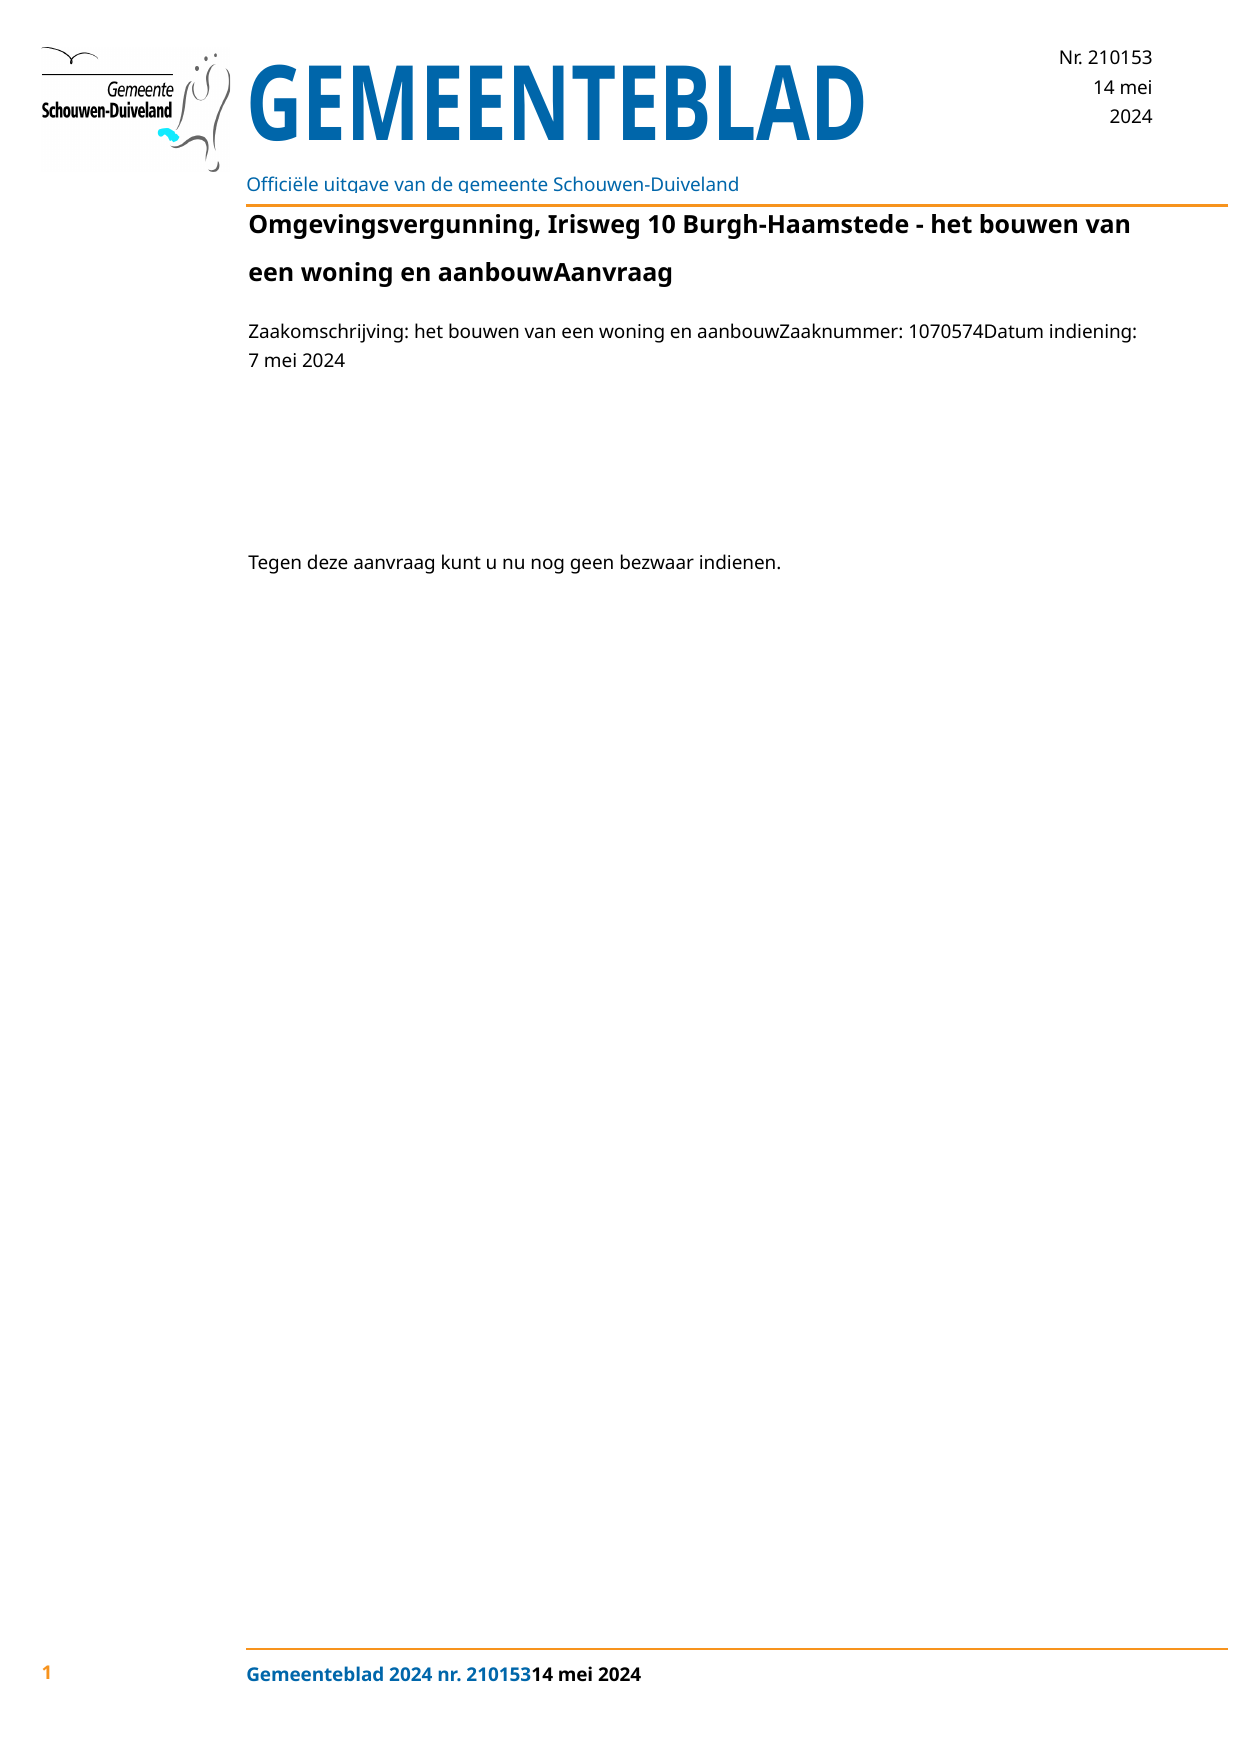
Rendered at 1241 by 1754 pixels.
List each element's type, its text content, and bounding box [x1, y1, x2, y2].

text Tegen deze aanvraag kunt u nu nog geen bezwaar indienen. [248, 549, 1152, 575]
picture [41, 47, 231, 172]
text Omgevingsvergunning, Irisweg 10 Burgh-Haamstede - het bouwen van een woning en aanbouwAanvraag [248, 207, 1152, 288]
text Zaakomschrijving: het bouwen van een woning en aanbouwZaaknummer: 1070574Datum indiening: 7 mei 2024 [248, 318, 1152, 373]
